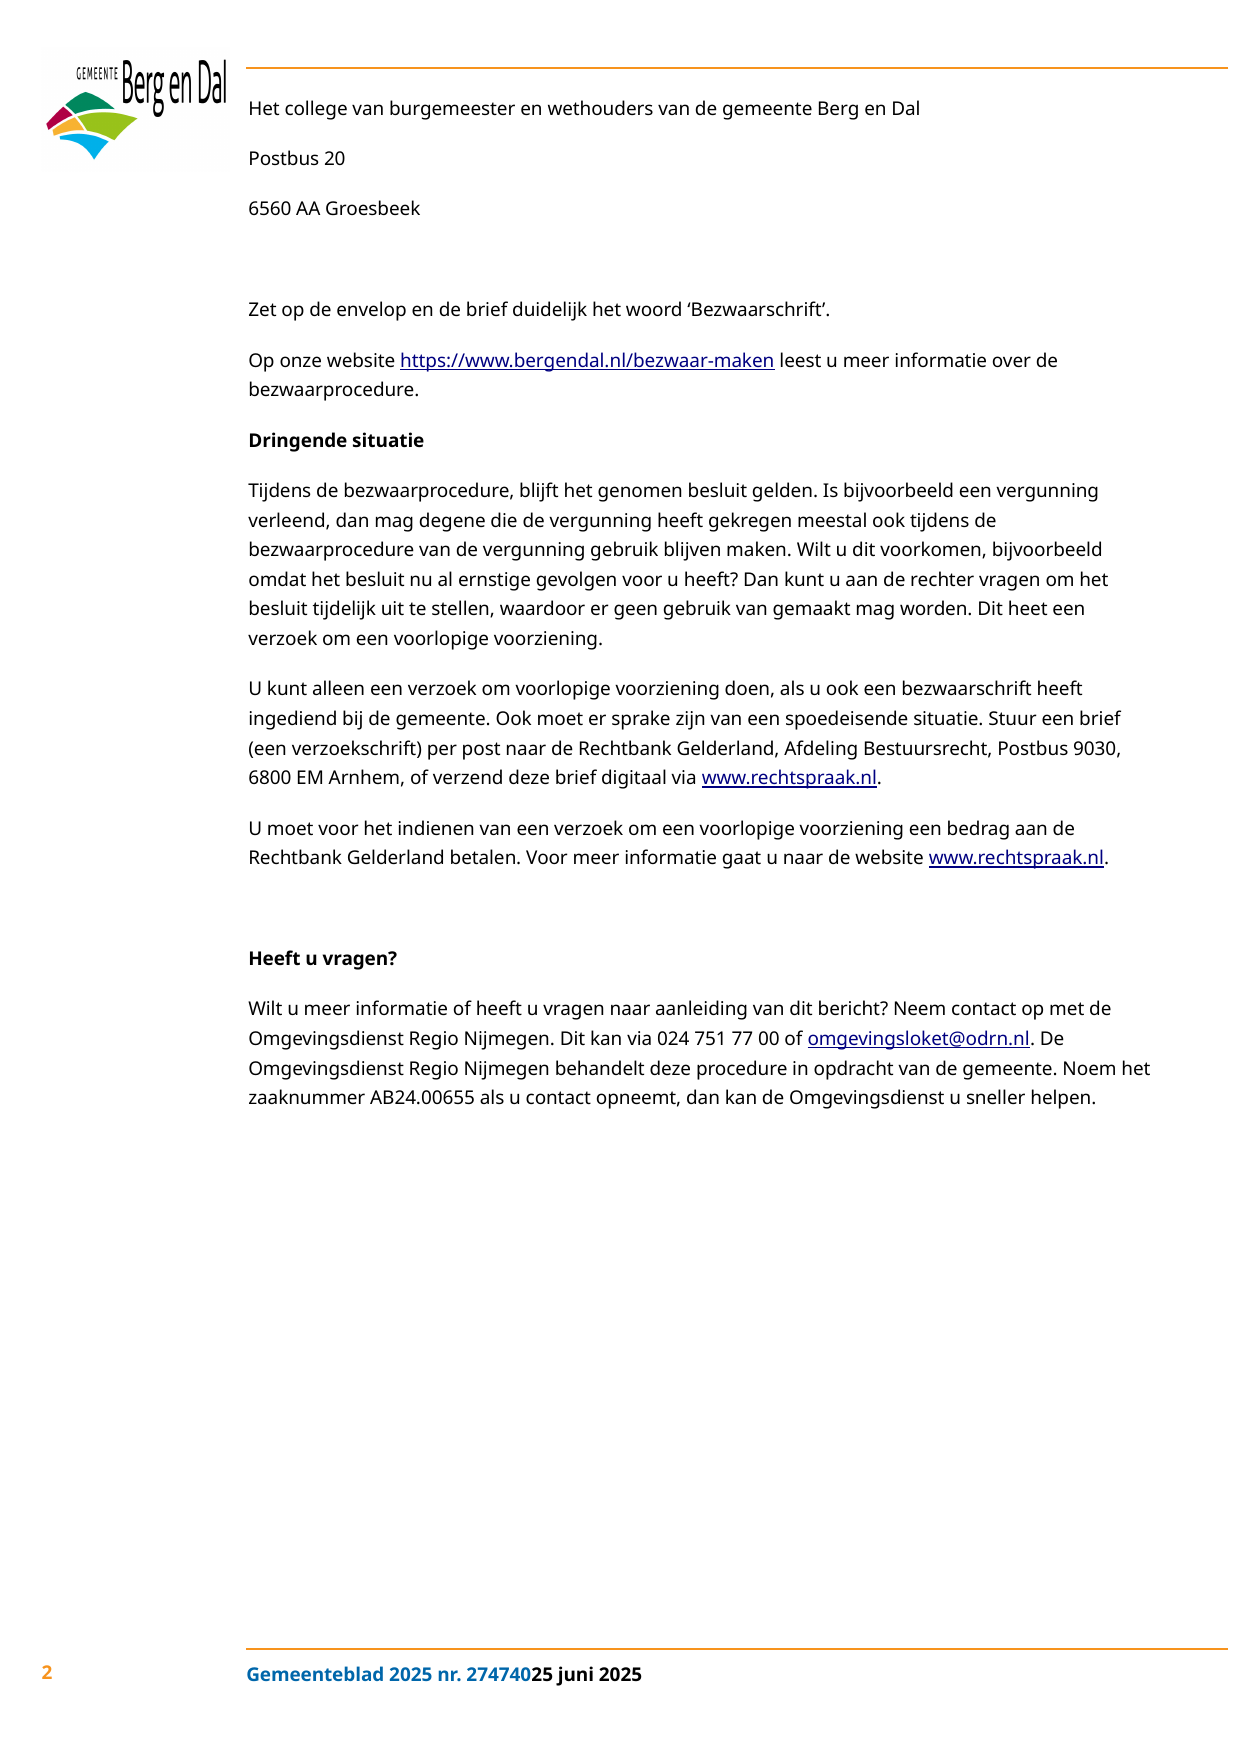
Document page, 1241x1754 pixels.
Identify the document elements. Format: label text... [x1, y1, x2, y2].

text Op onze website https://www.bergendal.nl/bezwaar-maken leest u meer informatie over de bezwaarprocedure. [248, 347, 1152, 402]
text Wilt u meer informatie of heeft u vragen naar aanleiding van dit bericht? Neem contact op met de Omgevingsdienst Regio Nijmegen. Dit kan via 024 751 77 00 of omgevingsloket@odrn.nl. De Omgevingsdienst Regio Nijmegen behandelt deze procedure in opdracht van de gemeente. Noem het zaaknummer AB24.00655 als u contact opneemt, dan kan de Omgevingsdienst u sneller helpen. [248, 996, 1152, 1110]
text Het college van burgemeester en wethouders van de gemeente Berg en Dal [248, 95, 1152, 121]
text Zet op de envelop en de brief duidelijk het woord ‘Bezwaarschrift’. [248, 296, 1152, 322]
text 6560 AA Groesbeek [248, 196, 1152, 221]
picture [41, 47, 231, 172]
text U moet voor het indienen van een verzoek om een voorlopige voorziening een bedrag aan de Rechtbank Gelderland betalen. Voor meer informatie gaat u naar de website www.rechtspraak.nl. [248, 815, 1152, 870]
text Tijdens de bezwaarprocedure, blijft het genomen besluit gelden. Is bijvoorbeeld een vergunning verleend, dan mag degene die de vergunning heeft gekregen meestal ook tijdens de bezwaarprocedure van de vergunning gebruik blijven maken. Wilt u dit voorkomen, bijvoorbeeld omdat het besluit nu al ernstige gevolgen voor u heeft? Dan kunt u aan de rechter vragen om het besluit tijdelijk uit te stellen, waardoor er geen gebruik van gemaakt mag worden. Dit heet een verzoek om een voorlopige voorziening. [248, 477, 1152, 651]
text Heeft u vragen? [248, 945, 1152, 971]
text U kunt alleen een verzoek om voorlopige voorziening doen, als u ook een bezwaarschrift heeft ingediend bij de gemeente. Ook moet er sprake zijn van een spoedeisende situatie. Stuur een brief (een verzoekschrift) per post naar de Rechtbank Gelderland, Afdeling Bestuursrecht, Postbus 9030, 6800 EM Arnhem, of verzend deze brief digitaal via www.rechtspraak.nl. [248, 676, 1152, 790]
text Dringende situatie [248, 427, 1152, 453]
text Postbus 20 [248, 145, 1152, 171]
